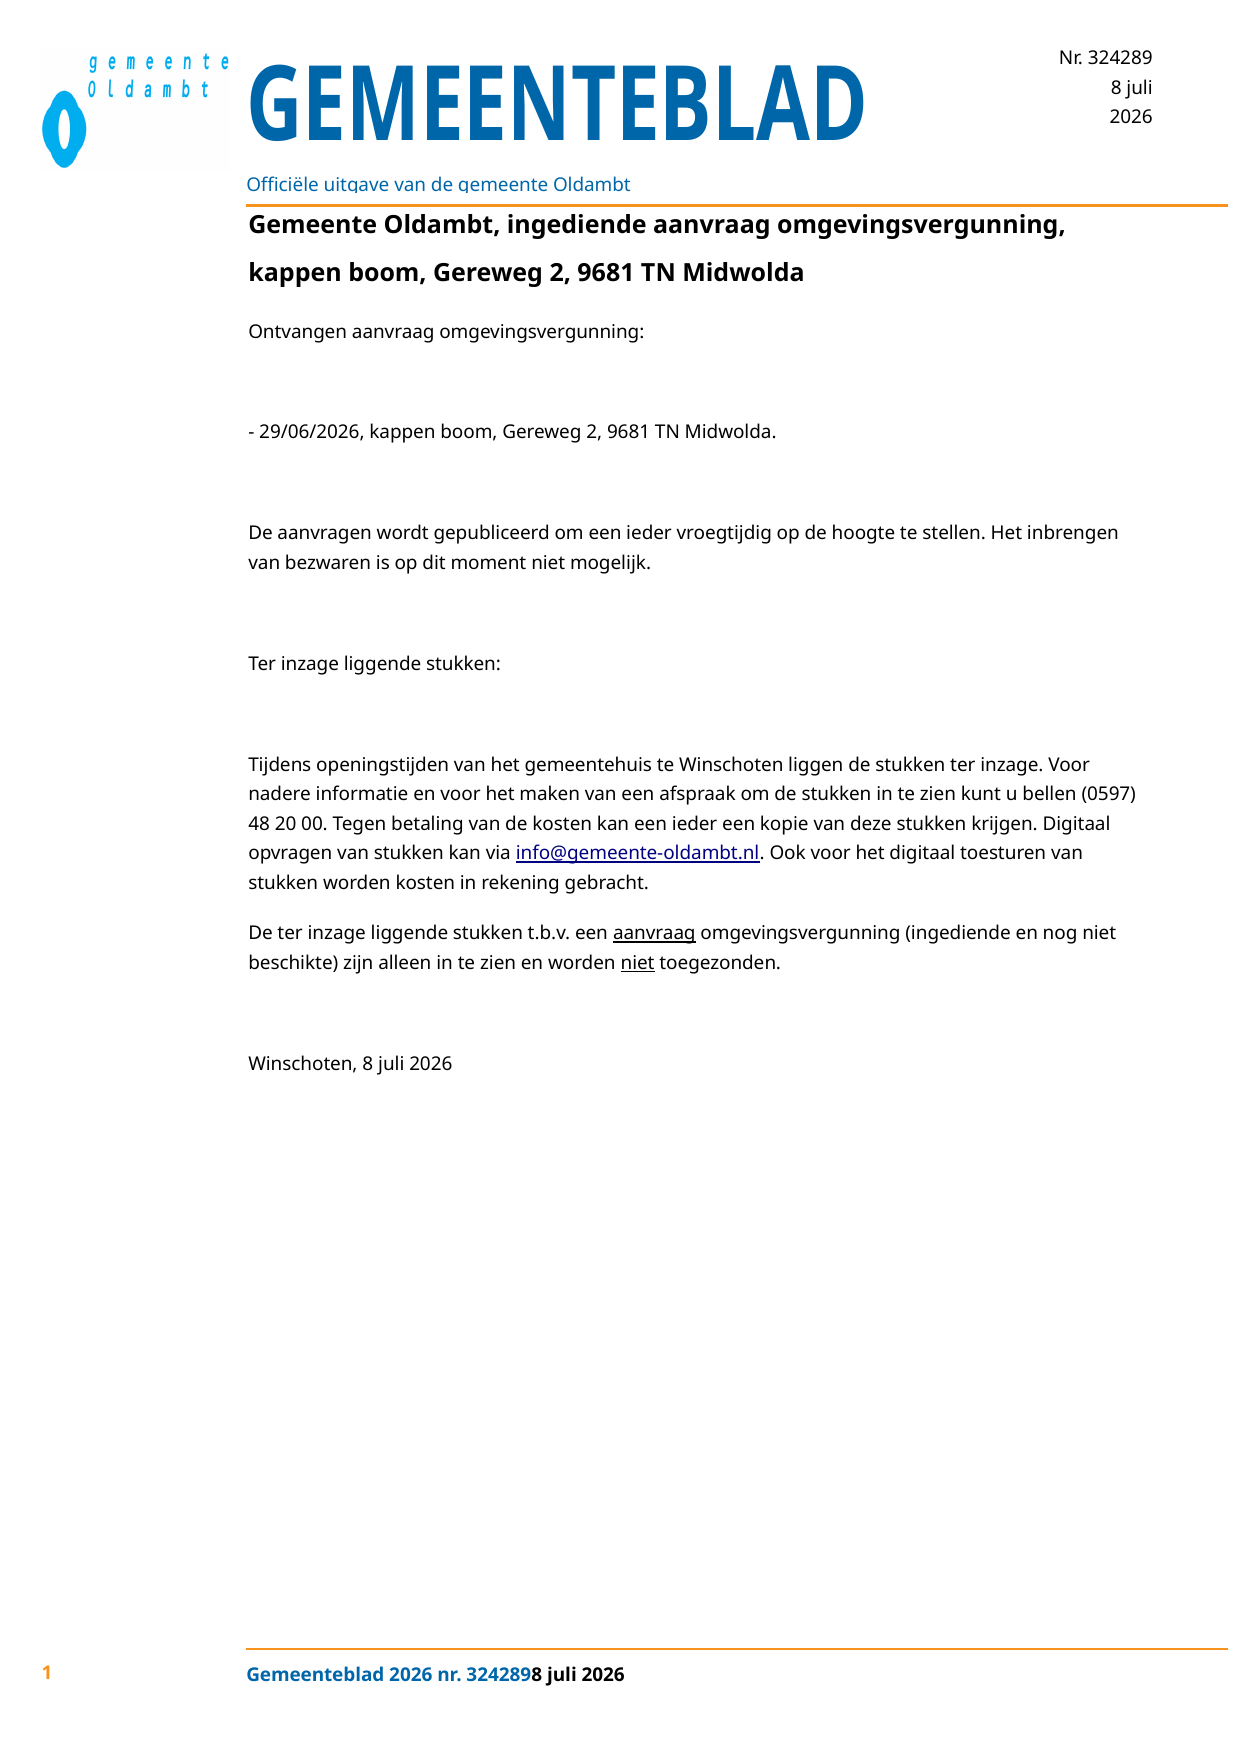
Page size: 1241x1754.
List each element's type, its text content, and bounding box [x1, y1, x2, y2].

text Tijdens openingstijden van het gemeentehuis te Winschoten liggen de stukken ter inzage. Voor nadere informatie en voor het maken van een afspraak om de stukken in te zien kunt u bellen (0597) 48 20 00. Tegen betaling van de kosten kan een ieder een kopie van deze stukken krijgen. Digitaal opvragen van stukken kan via info@gemeente-oldambt.nl. Ook voor het digitaal toesturen van stukken worden kosten in rekening gebracht. [248, 751, 1152, 895]
text De aanvragen wordt gepubliceerd om een ieder vroegtijdig op de hoogte te stellen. Het inbrengen van bezwaren is op dit moment niet mogelijk. [248, 519, 1152, 575]
text Gemeente Oldambt, ingediende aanvraag omgevingsvergunning, kappen boom, Gereweg 2, 9681 TN Midwolda [248, 207, 1152, 288]
picture [41, 47, 231, 172]
text Ter inzage liggende stukken: [248, 650, 1152, 676]
text Ontvangen aanvraag omgevingsvergunning: [248, 318, 1152, 344]
text De ter inzage liggende stukken t.b.v. een aanvraag omgevingsvergunning (ingediende en nog niet beschikte) zijn alleen in te zien en worden niet toegezonden. [248, 919, 1152, 975]
text Winschoten, 8 juli 2026 [248, 1050, 1152, 1076]
text - 29/06/2026, kappen boom, Gereweg 2, 9681 TN Midwolda. [248, 419, 1152, 444]
